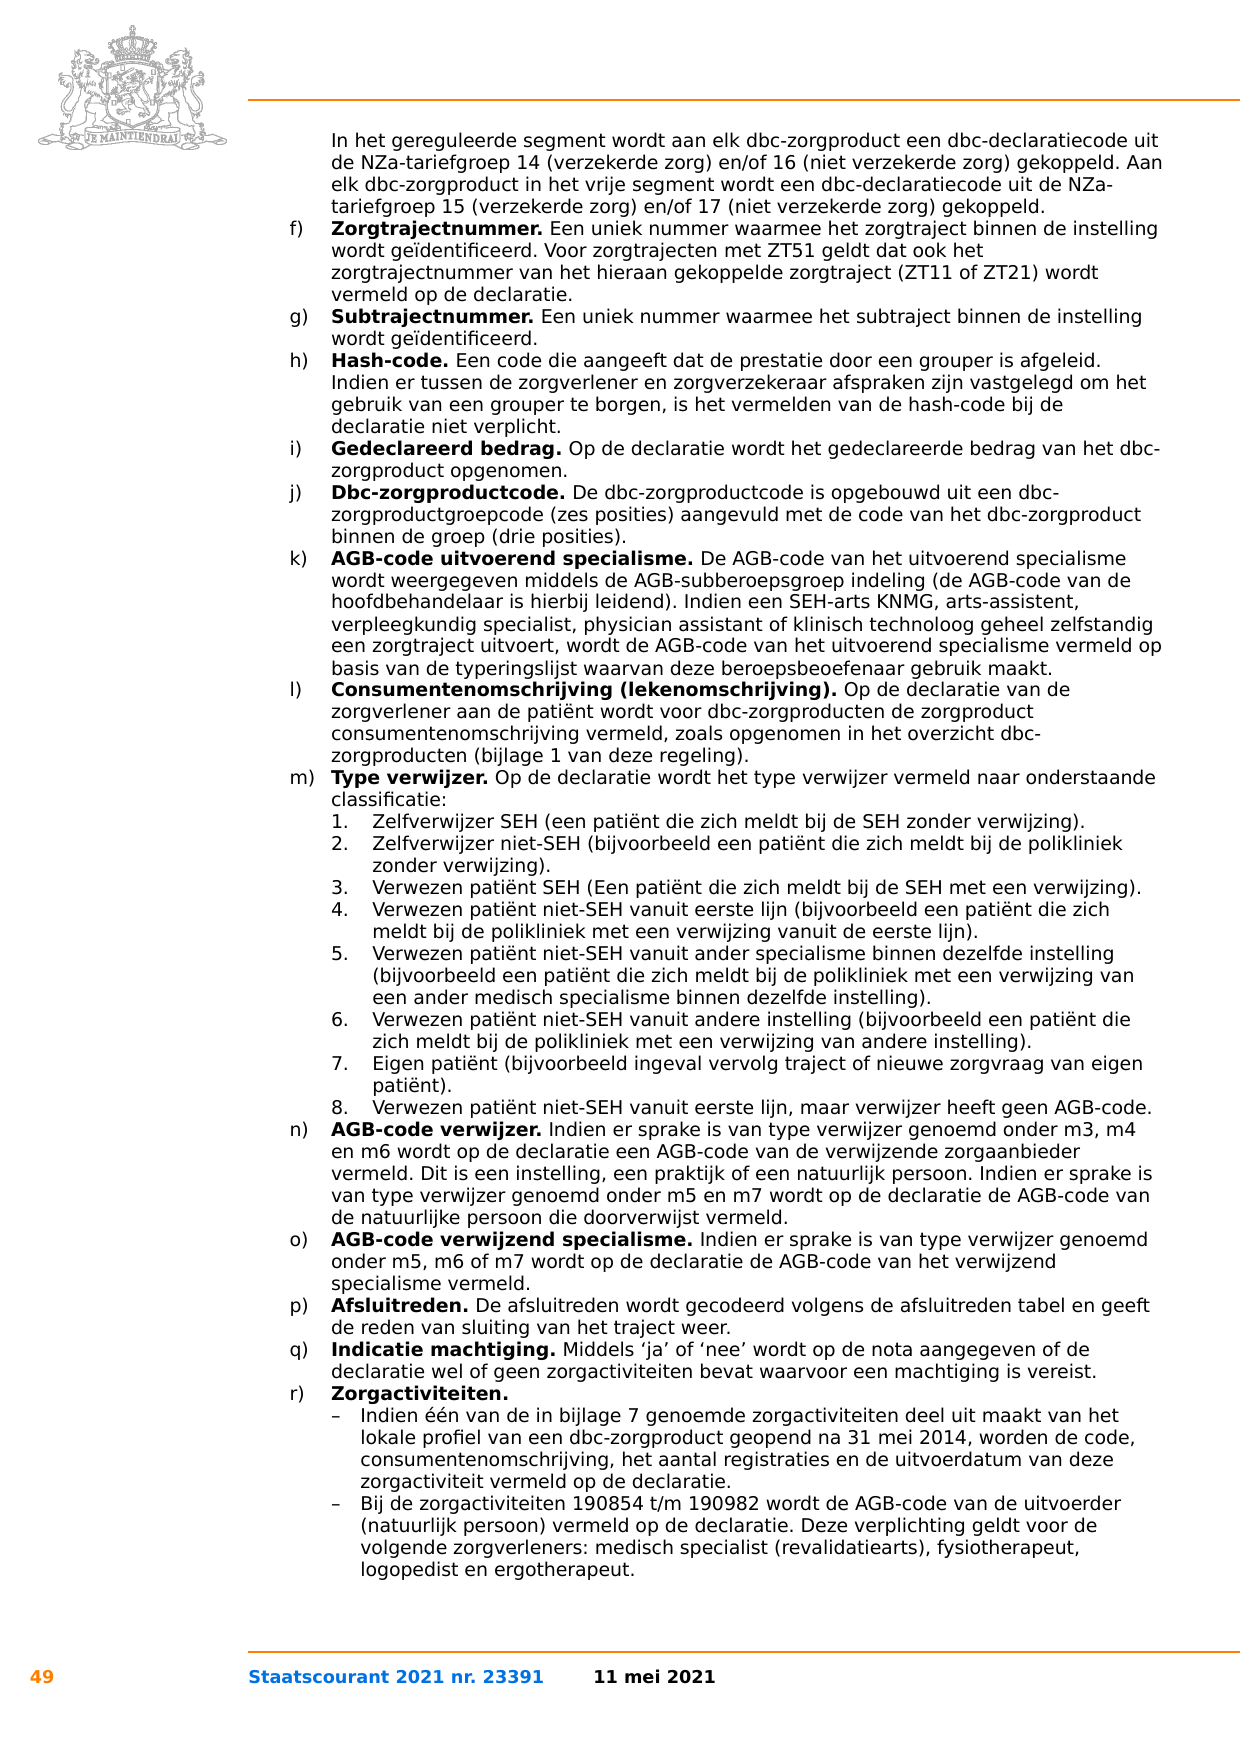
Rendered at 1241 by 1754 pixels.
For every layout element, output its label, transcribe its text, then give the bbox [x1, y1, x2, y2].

text In het gereguleerde segment wordt aan elk dbc-zorgproduct een dbc-declaratiecode uit de NZa-tariefgroep 14 (verzekerde zorg) en/of 16 (niet verzekerde zorg) gekoppeld. Aan elk dbc-zorgproduct in het vrije segment wordt een dbc-declaratiecode uit de NZa-tariefgroep 15 (verzekerde zorg) en/of 17 (niet verzekerde zorg) gekoppeld. [331, 130, 1163, 218]
text 2. Zelfverwijzer niet-SEH (bijvoorbeeld een patiënt die zich meldt bij de polikliniek zonder verwijzing). [331, 833, 1163, 877]
text f) Zorgtrajectnummer. Een uniek nummer waarmee het zorgtraject binnen de instelling wordt geïdentificeerd. Voor zorgtrajecten met ZT51 geldt dat ook het zorgtrajectnummer van het hieraan gekoppelde zorgtraject (ZT11 of ZT21) wordt vermeld op de declaratie. [289, 218, 1163, 306]
text 4. Verwezen patiënt niet-SEH vanuit eerste lijn (bijvoorbeeld een patiënt die zich meldt bij de polikliniek met een verwijzing vanuit de eerste lijn). [331, 899, 1163, 943]
picture [38, 25, 227, 150]
text j) Dbc-zorgproductcode. De dbc-zorgproductcode is opgebouwd uit een dbc-zorgproductgroepcode (zes posities) aangevuld met de code van het dbc-zorgproduct binnen de groep (drie posities). [289, 482, 1163, 547]
text 8. Verwezen patiënt niet-SEH vanuit eerste lijn, maar verwijzer heeft geen AGB-code. [331, 1097, 1163, 1119]
text g) Subtrajectnummer. Een uniek nummer waarmee het subtraject binnen de instelling wordt geïdentificeerd. [289, 306, 1163, 350]
text o) AGB-code verwijzend specialisme. Indien er sprake is van type verwijzer genoemd onder m5, m6 of m7 wordt op de declaratie de AGB-code van het verwijzend specialisme vermeld. [289, 1229, 1163, 1295]
text m) Type verwijzer. Op de declaratie wordt het type verwijzer vermeld naar onderstaande classificatie: [289, 767, 1163, 811]
text r) Zorgactiviteiten. [289, 1383, 1163, 1405]
text k) AGB-code uitvoerend specialisme. De AGB-code van het uitvoerend specialisme wordt weergegeven middels de AGB-subberoepsgroep indeling (de AGB-code van de hoofdbehandelaar is hierbij leidend). Indien een SEH-arts KNMG, arts-assistent, verpleegkundig specialist, physician assistant of klinisch technoloog geheel zelfstandig een zorgtraject uitvoert, wordt de AGB-code van het uitvoerend specialisme vermeld op basis van de typeringslijst waarvan deze beroepsbeoefenaar gebruik maakt. [289, 547, 1163, 679]
text i) Gedeclareerd bedrag. Op de declaratie wordt het gedeclareerde bedrag van het dbc-zorgproduct opgenomen. [289, 438, 1163, 482]
text p) Afsluitreden. De afsluitreden wordt gecodeerd volgens de afsluitreden tabel en geeft de reden van sluiting van het traject weer. [289, 1295, 1163, 1339]
text n) AGB-code verwijzer. Indien er sprake is van type verwijzer genoemd onder m3, m4 en m6 wordt op de declaratie een AGB-code van de verwijzende zorgaanbieder vermeld. Dit is een instelling, een praktijk of een natuurlijk persoon. Indien er sprake is van type verwijzer genoemd onder m5 en m7 wordt op de declaratie de AGB-code van de natuurlijke persoon die doorverwijst vermeld. [289, 1119, 1163, 1229]
text l) Consumentenomschrijving (lekenomschrijving). Op de declaratie van de zorgverlener aan de patiënt wordt voor dbc-zorgproducten de zorgproduct consumentenomschrijving vermeld, zoals opgenomen in het overzicht dbc-zorgproducten (bijlage 1 van deze regeling). [289, 679, 1163, 767]
text q) Indicatie machtiging. Middels ‘ja’ of ‘nee’ wordt op de nota aangegeven of de declaratie wel of geen zorgactiviteiten bevat waarvoor een machtiging is vereist. [289, 1339, 1163, 1383]
text 7. Eigen patiënt (bijvoorbeeld ingeval vervolg traject of nieuwe zorgvraag van eigen patiënt). [331, 1053, 1163, 1097]
text 6. Verwezen patiënt niet-SEH vanuit andere instelling (bijvoorbeeld een patiënt die zich meldt bij de polikliniek met een verwijzing van andere instelling). [331, 1009, 1163, 1053]
text 3. Verwezen patiënt SEH (Een patiënt die zich meldt bij de SEH met een verwijzing). [331, 877, 1163, 899]
text h) Hash-code. Een code die aangeeft dat de prestatie door een grouper is afgeleid. Indien er tussen de zorgverlener en zorgverzekeraar afspraken zijn vastgelegd om het gebruik van een grouper te borgen, is het vermelden van de hash-code bij de declaratie niet verplicht. [289, 350, 1163, 438]
text 5. Verwezen patiënt niet-SEH vanuit ander specialisme binnen dezelfde instelling (bijvoorbeeld een patiënt die zich meldt bij de polikliniek met een verwijzing van een ander medisch specialisme binnen dezelfde instelling). [331, 943, 1163, 1009]
text – Indien één van de in bijlage 7 genoemde zorgactiviteiten deel uit maakt van het lokale profiel van een dbc-zorgproduct geopend na 31 mei 2014, worden de code, consumentenomschrijving, het aantal registraties en de uitvoerdatum van deze zorgactiviteit vermeld op de declaratie. [331, 1405, 1163, 1493]
text 1. Zelfverwijzer SEH (een patiënt die zich meldt bij de SEH zonder verwijzing). [331, 811, 1163, 833]
text – Bij de zorgactiviteiten 190854 t/m 190982 wordt de AGB-code van de uitvoerder (natuurlijk persoon) vermeld op de declaratie. Deze verplichting geldt voor de volgende zorgverleners: medisch specialist (revalidatiearts), fysiotherapeut, logopedist en ergotherapeut. [331, 1493, 1163, 1581]
